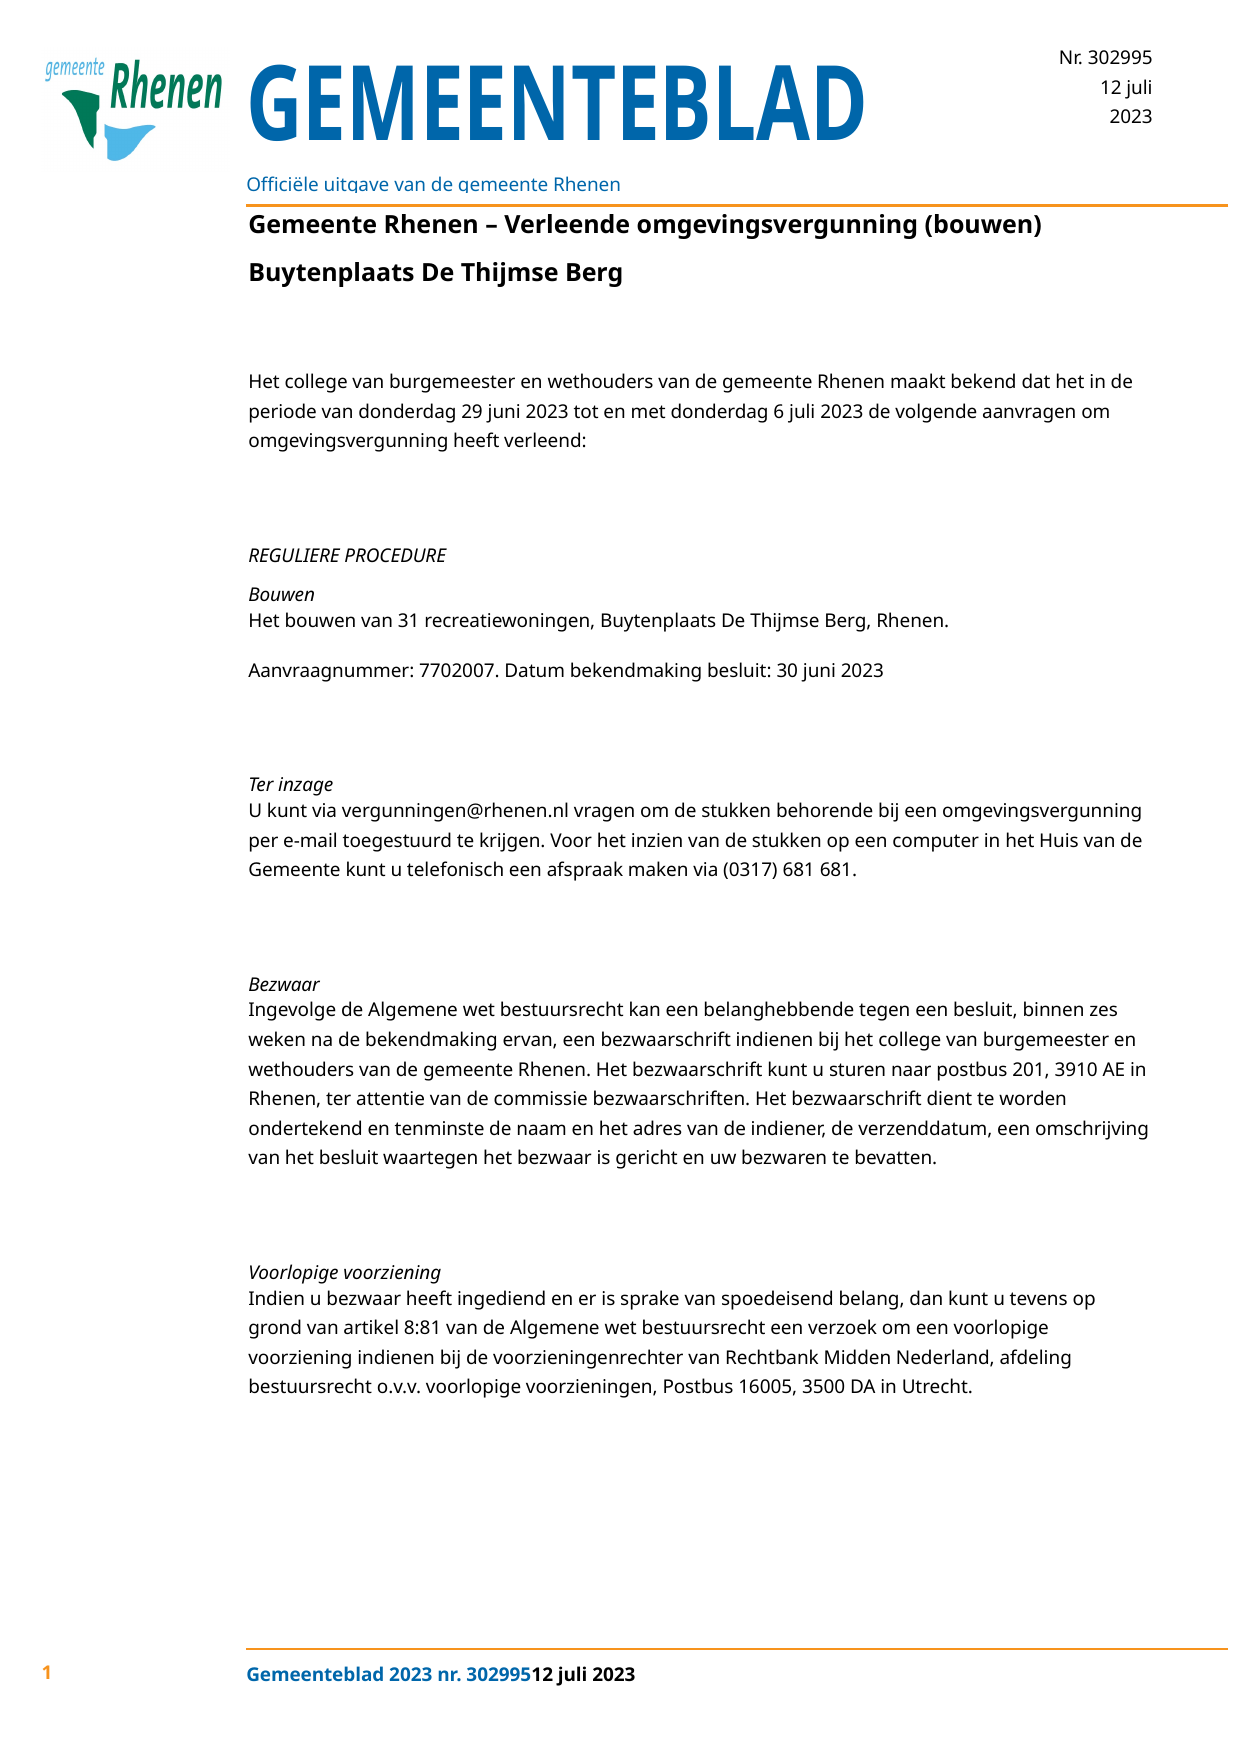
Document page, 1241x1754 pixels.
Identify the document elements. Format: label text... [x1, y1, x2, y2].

picture [41, 47, 231, 172]
text Ingevolge de Algemene wet bestuursrecht kan een belanghebbende tegen een besluit, binnen zes weken na de bekendmaking ervan, een bezwaarschrift indienen bij het college van burgemeester en wethouders van de gemeente Rhenen. Het bezwaarschrift kunt u sturen naar postbus 201, 3910 AE in Rhenen, ter attentie van de commissie bezwaarschriften. Het bezwaarschrift dient te worden ondertekend en tenminste de naam en het adres van de indiener, de verzenddatum, een omschrijving van het besluit waartegen het bezwaar is gericht en uw bezwaren te bevatten. [248, 997, 1152, 1170]
text Ter inzage [248, 772, 1152, 797]
text Aanvraagnummer: 7702007. Datum bekendmaking besluit: 30 juni 2023 [248, 657, 1152, 683]
text Indien u bezwaar heeft ingediend en er is sprake van spoedeisend belang, dan kunt u tevens op grond van artikel 8:81 van de Algemene wet bestuursrecht een verzoek om een voorlopige voorziening indienen bij de voorzieningenrechter van Rechtbank Midden Nederland, afdeling bestuursrecht o.v.v. voorlopige voorzieningen, Postbus 16005, 3500 DA in Utrecht. [248, 1285, 1152, 1399]
text Het college van burgemeester en wethouders van de gemeente Rhenen maakt bekend dat het in de periode van donderdag 29 juni 2023 tot en met donderdag 6 juli 2023 de volgende aanvragen om omgevingsvergunning heeft verleend: [248, 368, 1152, 453]
text Bouwen [248, 581, 1152, 607]
text Bezwaar [248, 971, 1152, 997]
text Het bouwen van 31 recreatiewoningen, Buytenplaats De Thijmse Berg, Rhenen. [248, 607, 1152, 633]
text Gemeente Rhenen – Verleende omgevingsvergunning (bouwen) Buytenplaats De Thijmse Berg [248, 207, 1152, 288]
text Voorlopige voorziening [248, 1259, 1152, 1285]
text U kunt via vergunningen@rhenen.nl vragen om de stukken behorende bij een omgevingsvergunning per e-mail toegestuurd te krijgen. Voor het inzien van de stukken op een computer in het Huis van de Gemeente kunt u telefonisch een afspraak maken via (0317) 681 681. [248, 797, 1152, 882]
text REGULIERE PROCEDURE [248, 542, 1152, 568]
